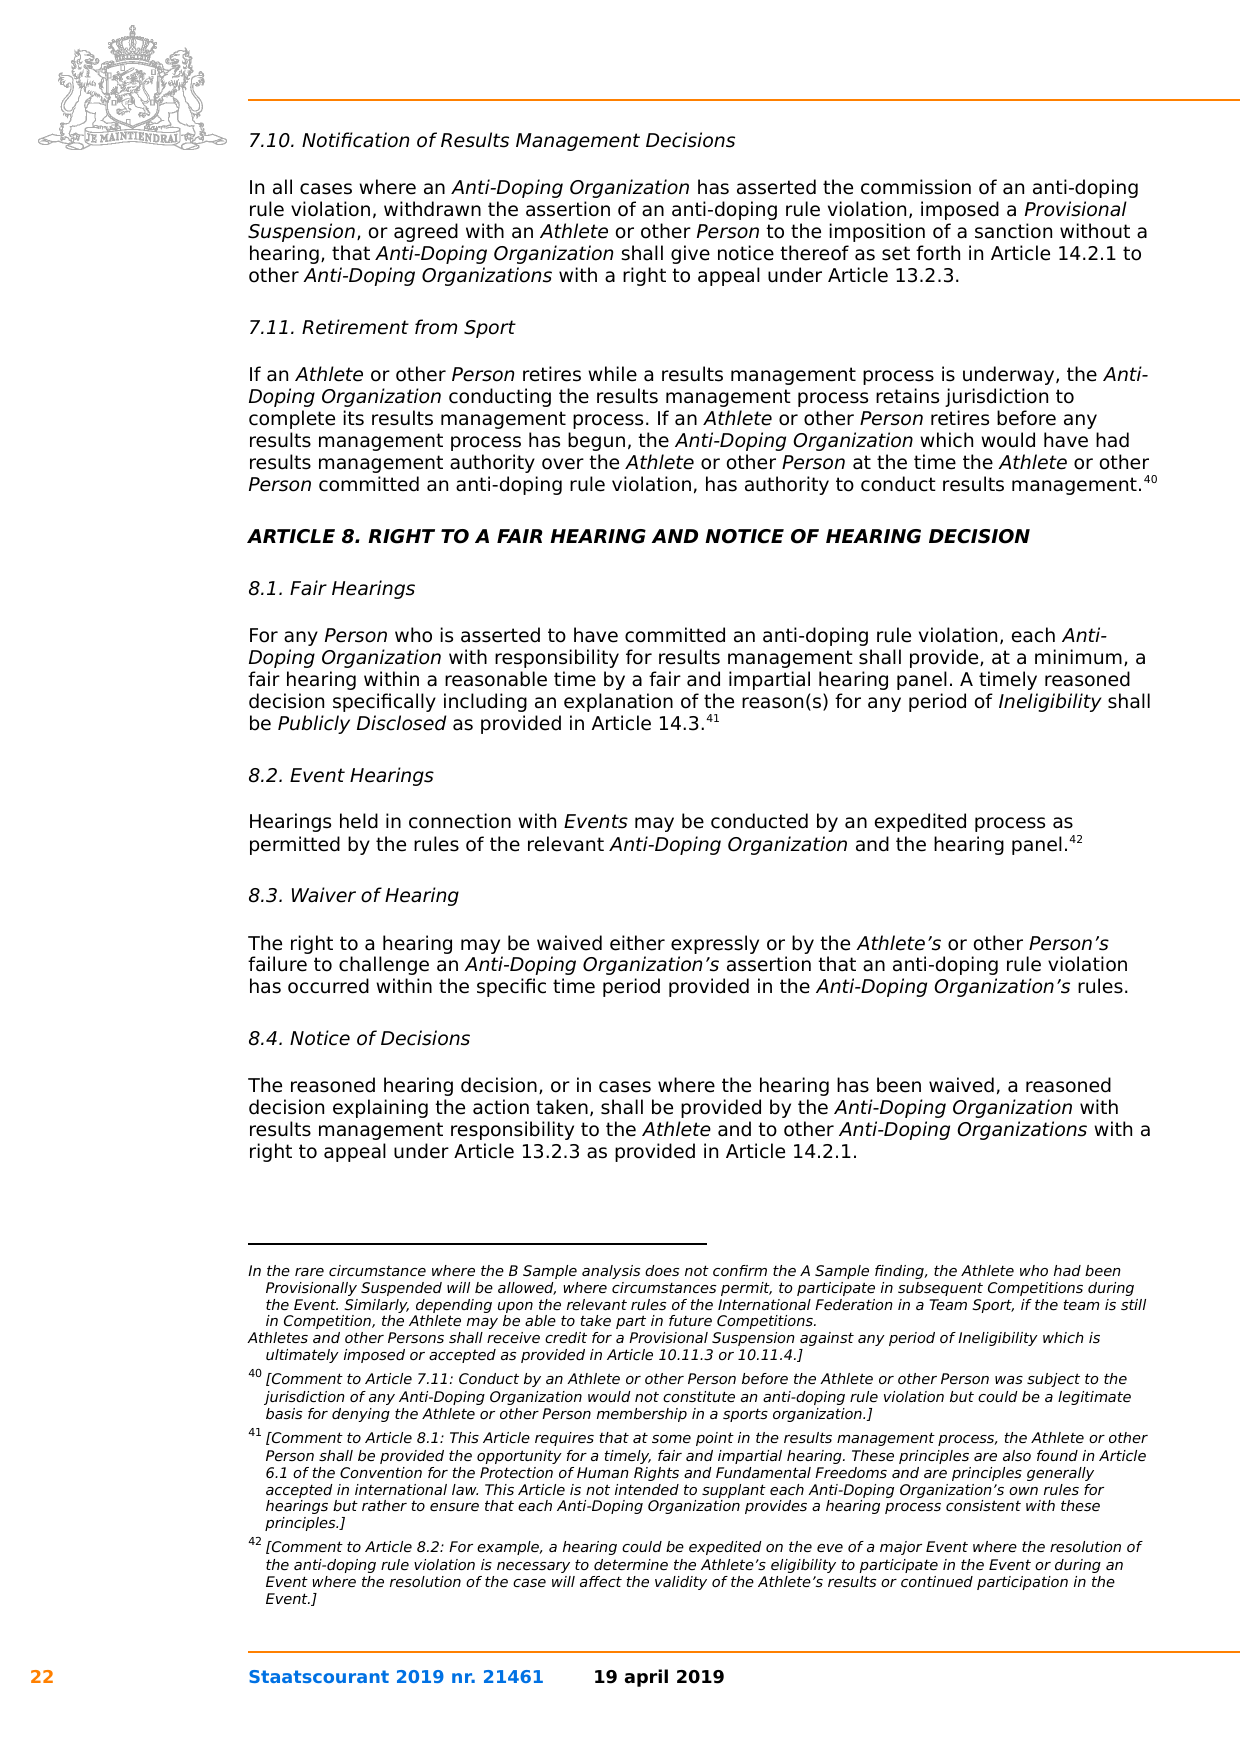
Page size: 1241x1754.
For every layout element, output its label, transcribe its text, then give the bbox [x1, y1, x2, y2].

text In the rare circumstance where the B Sample analysis does not confirm the A Sample finding, the Athlete who had been Provisionally Suspended will be allowed, where circumstances permit, to participate in subsequent Competitions during the Event. Similarly, depending upon the relevant rules of the International Federation in a Team Sport, if the team is still in Competition, the Athlete may be able to take part in future Competitions. [248, 1263, 1163, 1330]
text Hearings held in connection with Events may be conducted by an expedited process as permitted by the rules of the relevant Anti-Doping Organization and the hearing panel. [248, 811, 1163, 855]
picture [38, 25, 227, 150]
subtitle 8.3. Waiver of Hearing [248, 885, 1163, 907]
subtitle 8.1. Fair Hearings [248, 578, 1163, 599]
text [Comment to Article 8.1: This Article requires that at some point in the results management process, the Athlete or other Person shall be provided the opportunity for a timely, fair and impartial hearing. These principles are also found in Article 6.1 of the Convention for the Protection of Human Rights and Fundamental Freedoms and are principles generally accepted in international law. This Article is not intended to supplant each Anti-Doping Organization’s own rules for hearings but rather to ensure that each Anti-Doping Organization provides a hearing process consistent with these principles.] [248, 1426, 1163, 1532]
text In all cases where an Anti-Doping Organization has asserted the commission of an anti-doping rule violation, withdrawn the assertion of an anti-doping rule violation, imposed a Provisional Suspension, or agreed with an Athlete or other Person to the imposition of a sanction without a hearing, that Anti-Doping Organization shall give notice thereof as set forth in Article 14.2.1 to other Anti-Doping Organizations with a right to appeal under Article 13.2.3. [248, 177, 1163, 287]
subtitle 7.10. Notification of Results Management Decisions [248, 130, 1163, 152]
text [Comment to Article 8.2: For example, a hearing could be expedited on the eve of a major Event where the resolution of the anti-doping rule violation is necessary to determine the Athlete’s eligibility to participate in the Event or during an Event where the resolution of the case will affect the validity of the Athlete’s results or continued participation in the Event.] [248, 1535, 1163, 1608]
subtitle 8.4. Notice of Decisions [248, 1028, 1163, 1050]
text [Comment to Article 7.11: Conduct by an Athlete or other Person before the Athlete or other Person was subject to the jurisdiction of any Anti-Doping Organization would not constitute an anti-doping rule violation but could be a legitimate basis for denying the Athlete or other Person membership in a sports organization.] [248, 1367, 1163, 1423]
text For any Person who is asserted to have committed an anti-doping rule violation, each Anti-Doping Organization with responsibility for results management shall provide, at a minimum, a fair hearing within a reasonable time by a fair and impartial hearing panel. A timely reasoned decision specifically including an explanation of the reason(s) for any period of Ineligibility shall be Publicly Disclosed as provided in Article 14.3. [248, 624, 1163, 734]
text The right to a hearing may be waived either expressly or by the Athlete’s or other Person’s failure to challenge an Anti-Doping Organization’s assertion that an anti-doping rule violation has occurred within the specific time period provided in the Anti-Doping Organization’s rules. [248, 932, 1163, 998]
subtitle ARTICLE 8. RIGHT TO A FAIR HEARING AND NOTICE OF HEARING DECISION [248, 526, 1163, 548]
text The reasoned hearing decision, or in cases where the hearing has been waived, a reasoned decision explaining the action taken, shall be provided by the Anti-Doping Organization with results management responsibility to the Athlete and to other Anti-Doping Organizations with a right to appeal under Article 13.2.3 as provided in Article 14.2.1. [248, 1075, 1163, 1163]
subtitle 7.11. Retirement from Sport [248, 317, 1163, 339]
text Athletes and other Persons shall receive credit for a Provisional Suspension against any period of Ineligibility which is ultimately imposed or accepted as provided in Article 10.11.3 or 10.11.4.] [248, 1330, 1163, 1364]
text If an Athlete or other Person retires while a results management process is underway, the Anti-Doping Organization conducting the results management process retains jurisdiction to complete its results management process. If an Athlete or other Person retires before any results management process has begun, the Anti-Doping Organization which would have had results management authority over the Athlete or other Person at the time the Athlete or other Person committed an anti-doping rule violation, has authority to conduct results management. [248, 364, 1163, 496]
subtitle 8.2. Event Hearings [248, 764, 1163, 786]
